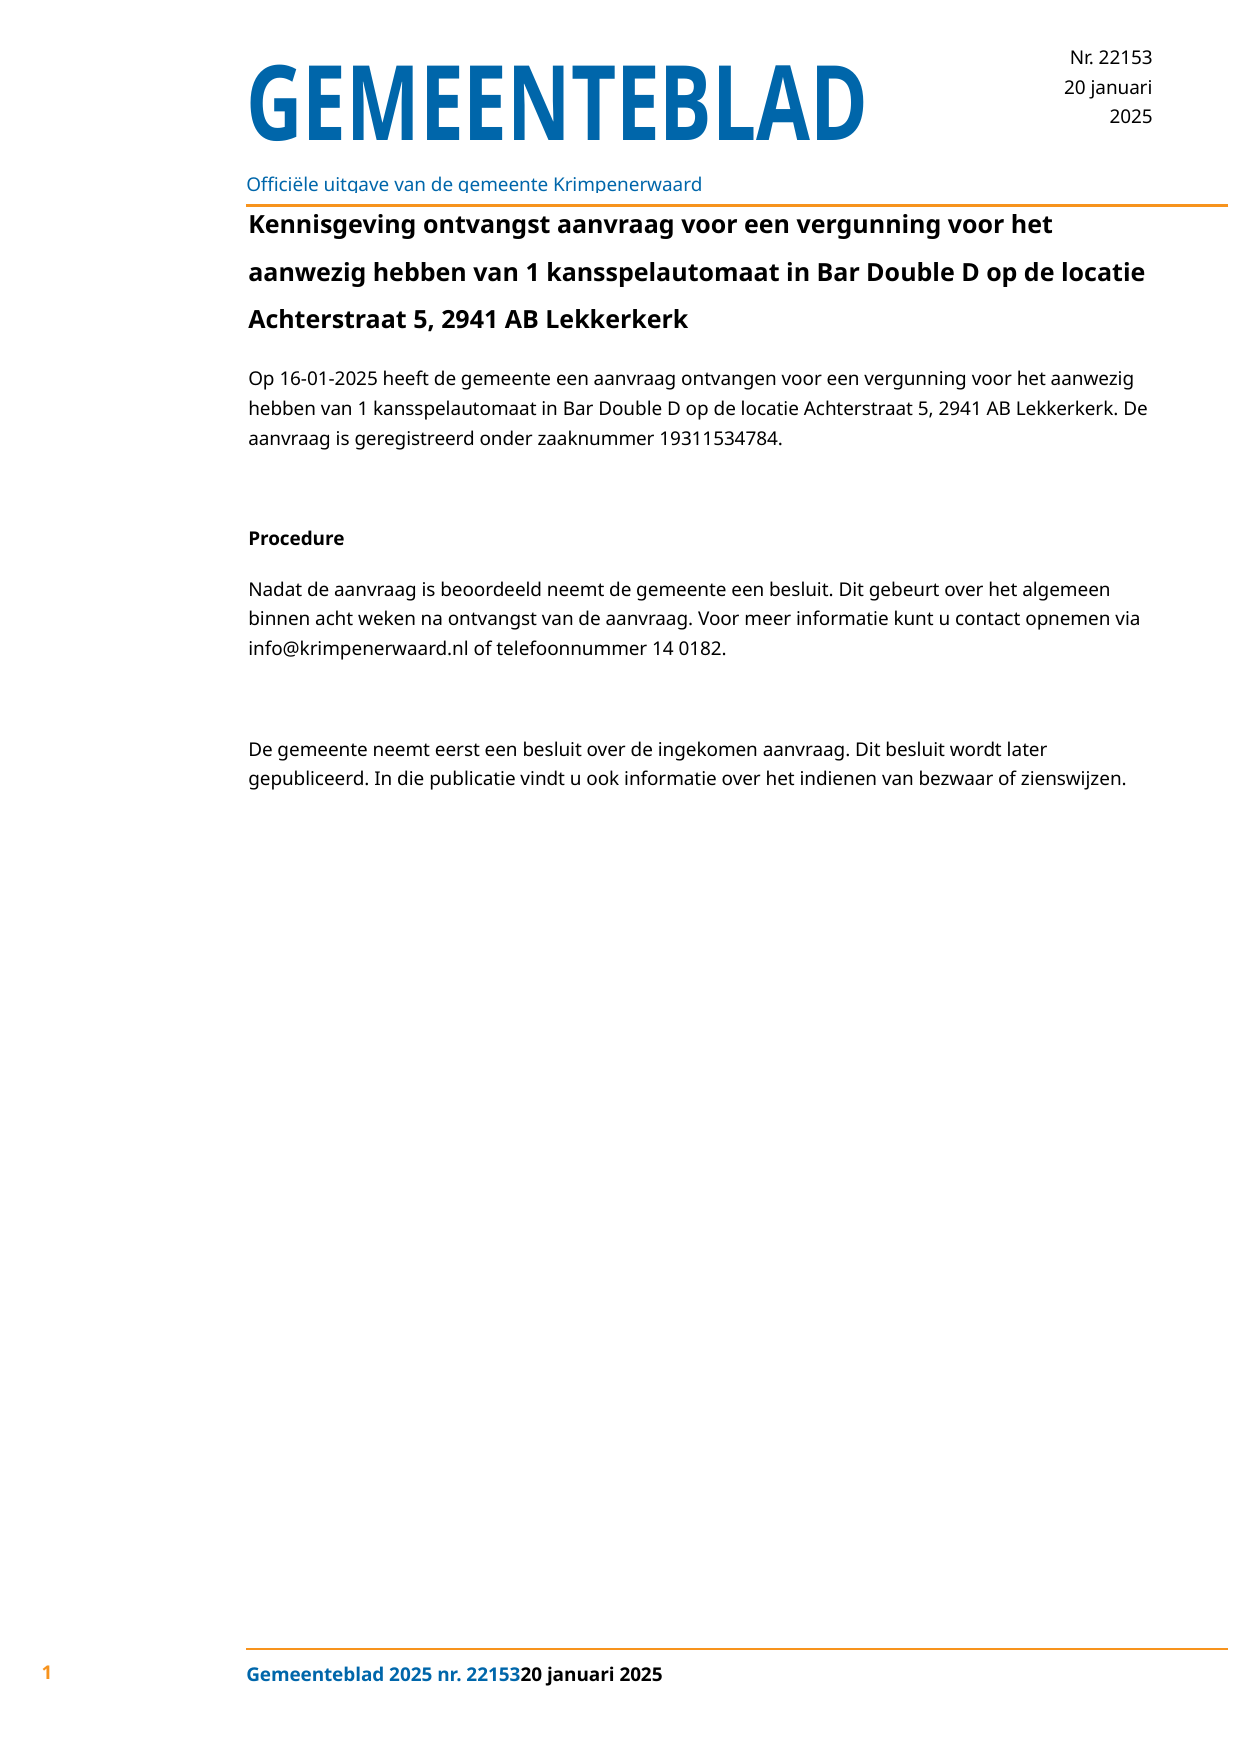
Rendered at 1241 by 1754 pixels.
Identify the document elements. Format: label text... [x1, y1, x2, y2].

text Nadat de aanvraag is beoordeeld neemt de gemeente een besluit. Dit gebeurt over het algemeen binnen acht weken na ontvangst van de aanvraag. Voor meer informatie kunt u contact opnemen via info@krimpenerwaard.nl of telefoonnummer 14 0182. [248, 576, 1152, 661]
text Op 16-01-2025 heeft de gemeente een aanvraag ontvangen voor een vergunning voor het aanwezig hebben van 1 kansspelautomaat in Bar Double D op de locatie Achterstraat 5, 2941 AB Lekkerkerk. De aanvraag is geregistreerd onder zaaknummer 19311534784. [248, 366, 1152, 450]
picture [41, 47, 231, 172]
text Procedure [248, 526, 1152, 551]
text De gemeente neemt eerst een besluit over de ingekomen aanvraag. Dit besluit wordt later gepubliceerd. In die publicatie vindt u ook informatie over het indienen van bezwaar of zienswijzen. [248, 736, 1152, 791]
text Kennisgeving ontvangst aanvraag voor een vergunning voor het aanwezig hebben van 1 kansspelautomaat in Bar Double D op de locatie Achterstraat 5, 2941 AB Lekkerkerk [248, 207, 1152, 336]
